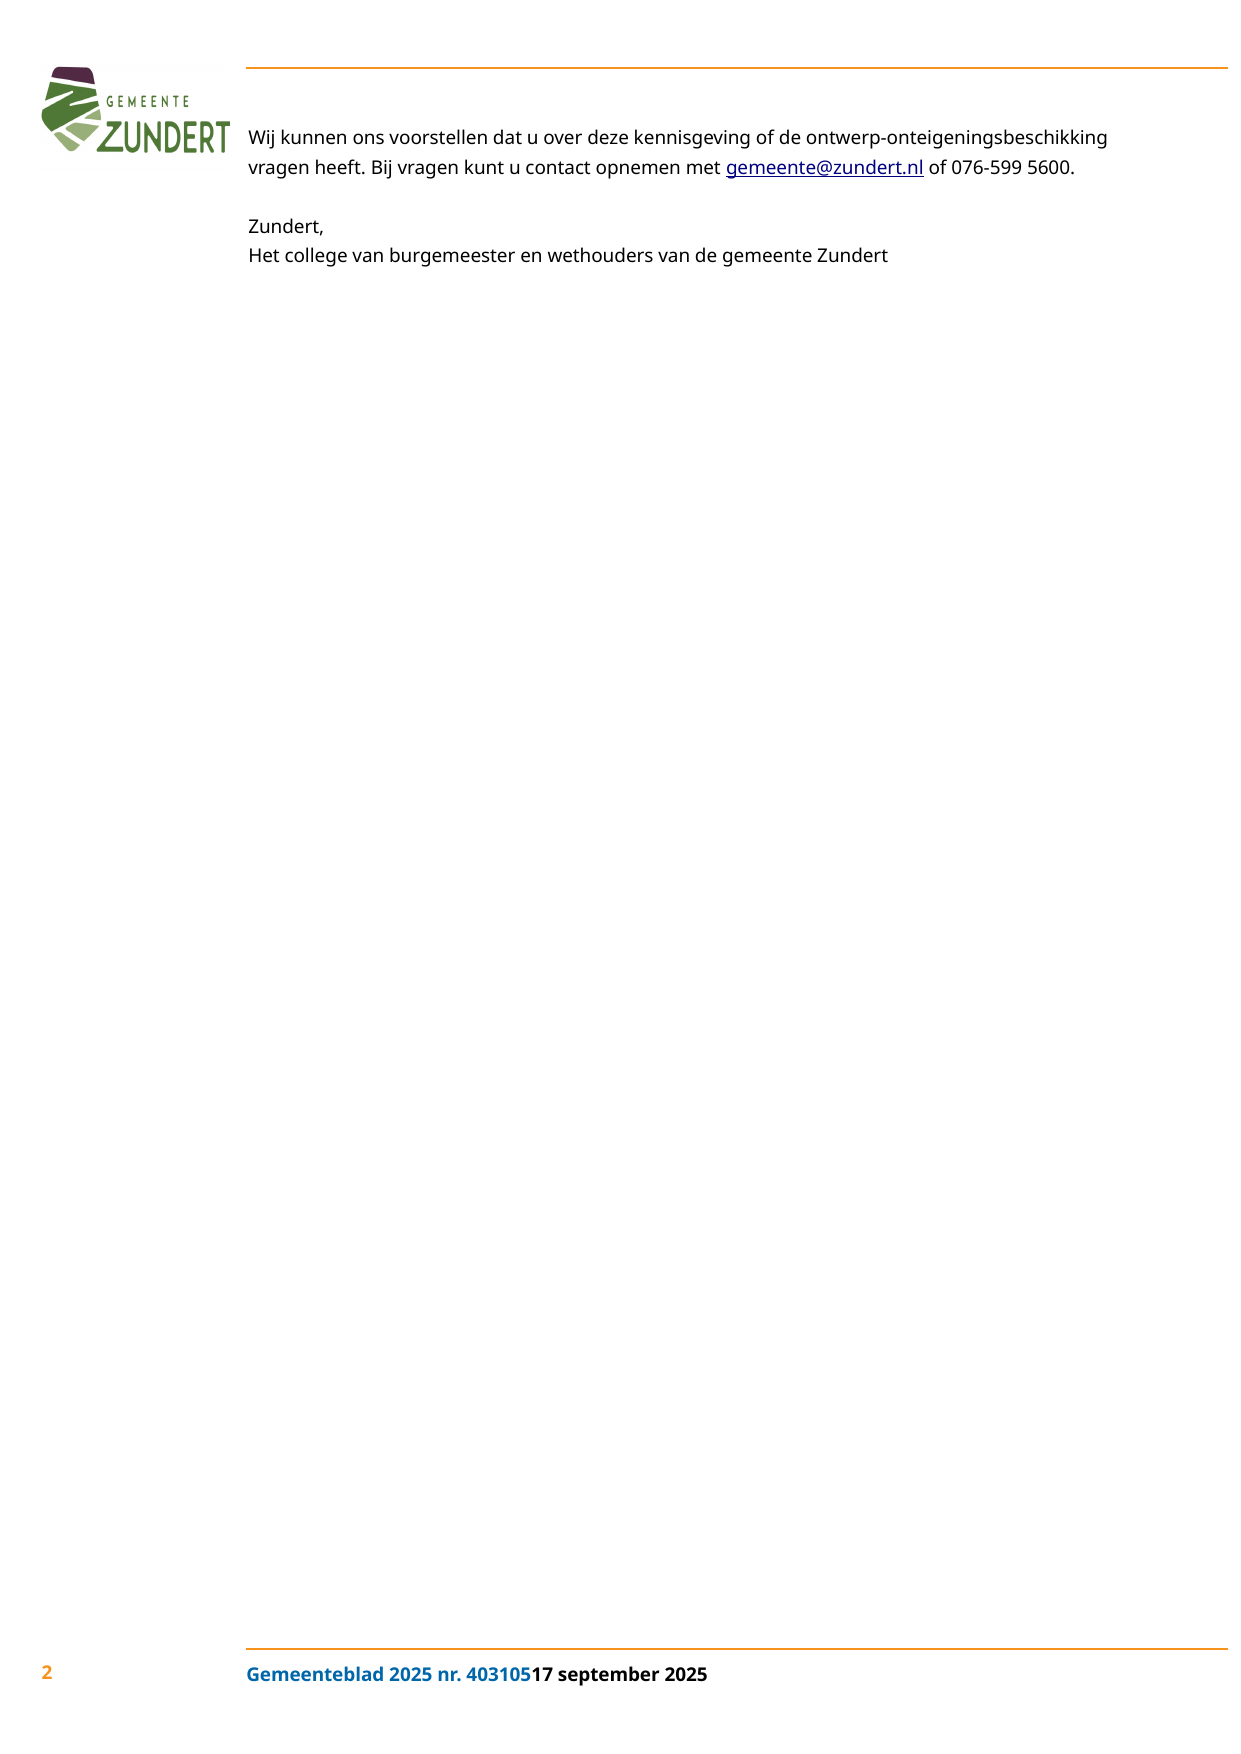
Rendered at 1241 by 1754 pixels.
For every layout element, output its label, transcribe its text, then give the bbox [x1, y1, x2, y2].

text Wij kunnen ons voorstellen dat u over deze kennisgeving of de ontwerp-onteigeningsbeschikking vragen heeft. Bij vragen kunt u contact opnemen met gemeente@zundert.nl of 076-599 5600. [248, 124, 1152, 180]
text Het college van burgemeester en wethouders van de gemeente Zundert [248, 243, 1152, 268]
text Zundert, [248, 213, 1152, 239]
picture [41, 47, 231, 172]
